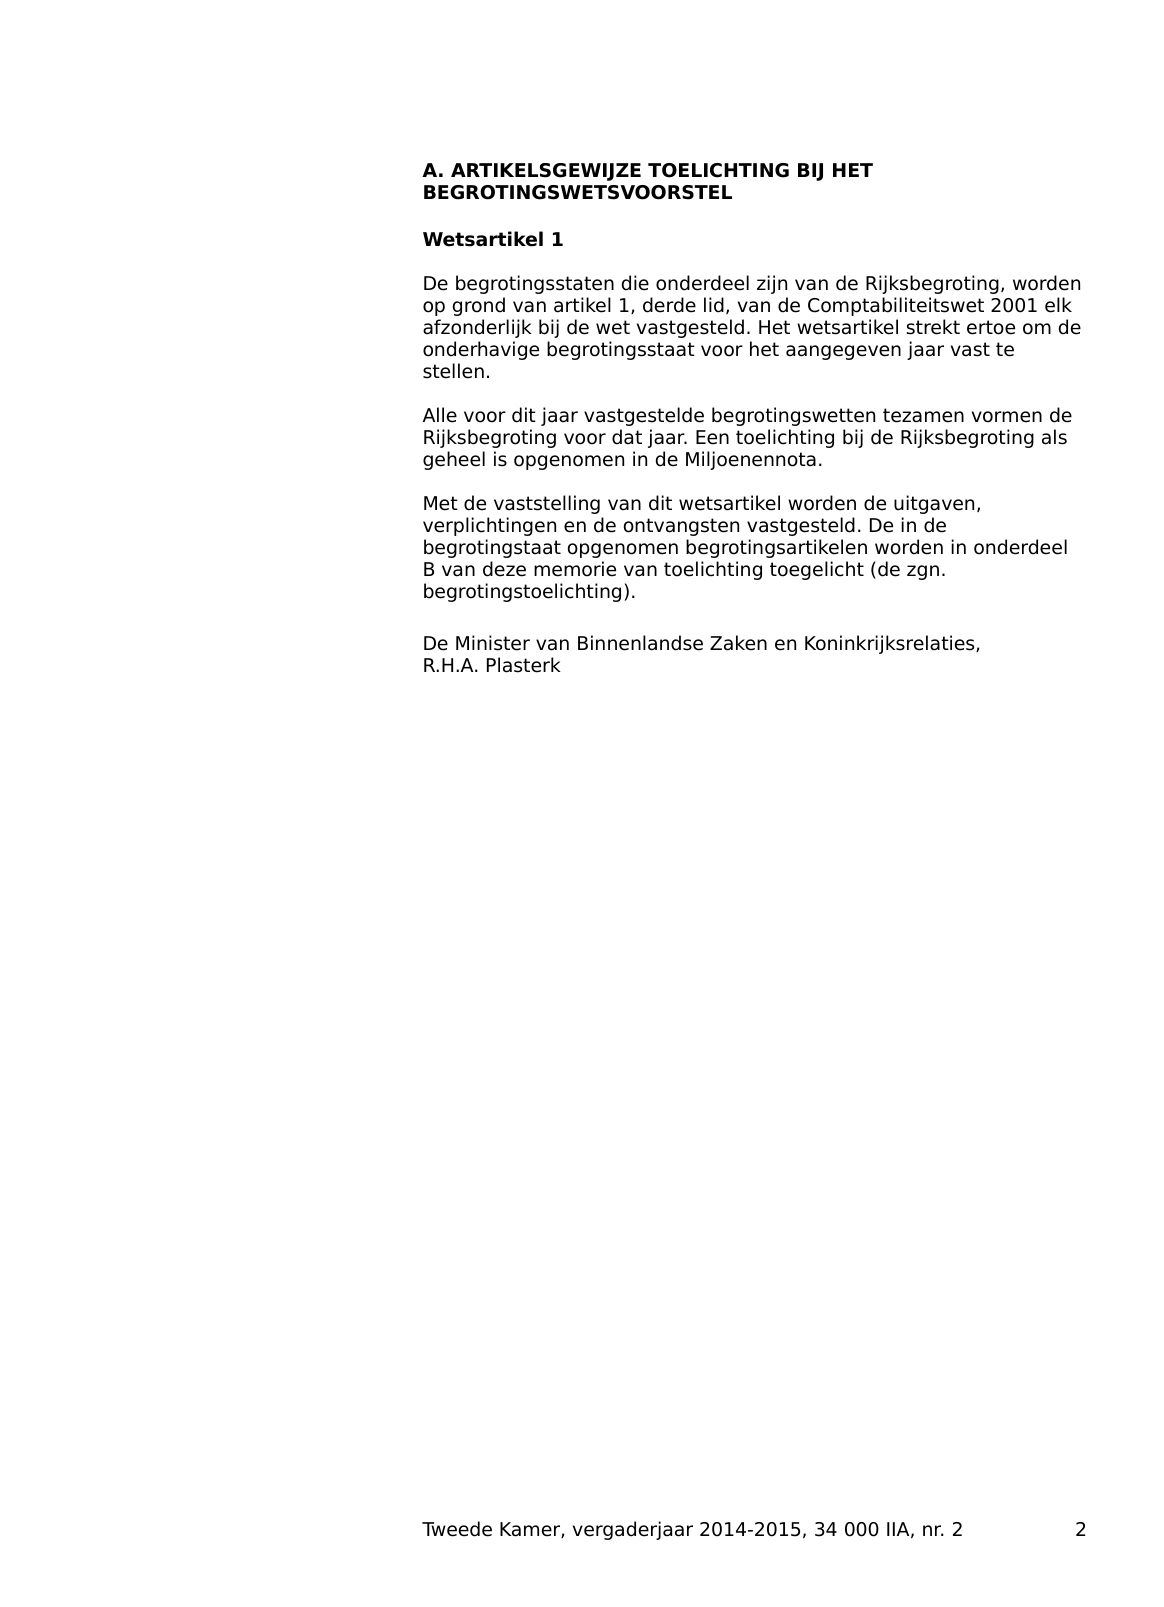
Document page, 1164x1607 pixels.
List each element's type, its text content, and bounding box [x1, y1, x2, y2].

subtitle A. ARTIKELSGEWIJZE TOELICHTING BIJ HET BEGROTINGSWETSVOORSTEL [422, 160, 1087, 204]
text De begrotingsstaten die onderdeel zijn van de Rijksbegroting, worden op grond van artikel 1, derde lid, van de Comptabiliteitswet 2001 elk afzonderlijk bij de wet vastgesteld. Het wetsartikel strekt ertoe om de onderhavige begrotingsstaat voor het aangegeven jaar vast te stellen. [422, 273, 1087, 383]
text Met de vaststelling van dit wetsartikel worden de uitgaven, verplichtingen en de ontvangsten vastgesteld. De in de begrotingstaat opgenomen begrotingsartikelen worden in onderdeel B van deze memorie van toelichting toegelicht (de zgn. begrotingstoelichting). [422, 493, 1087, 603]
subtitle Wetsartikel 1 [422, 229, 1087, 251]
text Alle voor dit jaar vastgestelde begrotingswetten tezamen vormen de Rijksbegroting voor dat jaar. Een toelichting bij de Rijksbegroting als geheel is opgenomen in de Miljoenennota. [422, 405, 1087, 471]
text De Minister van Binnenlandse Zaken en Koninkrijksrelaties, R.H.A. Plasterk [422, 633, 1087, 677]
